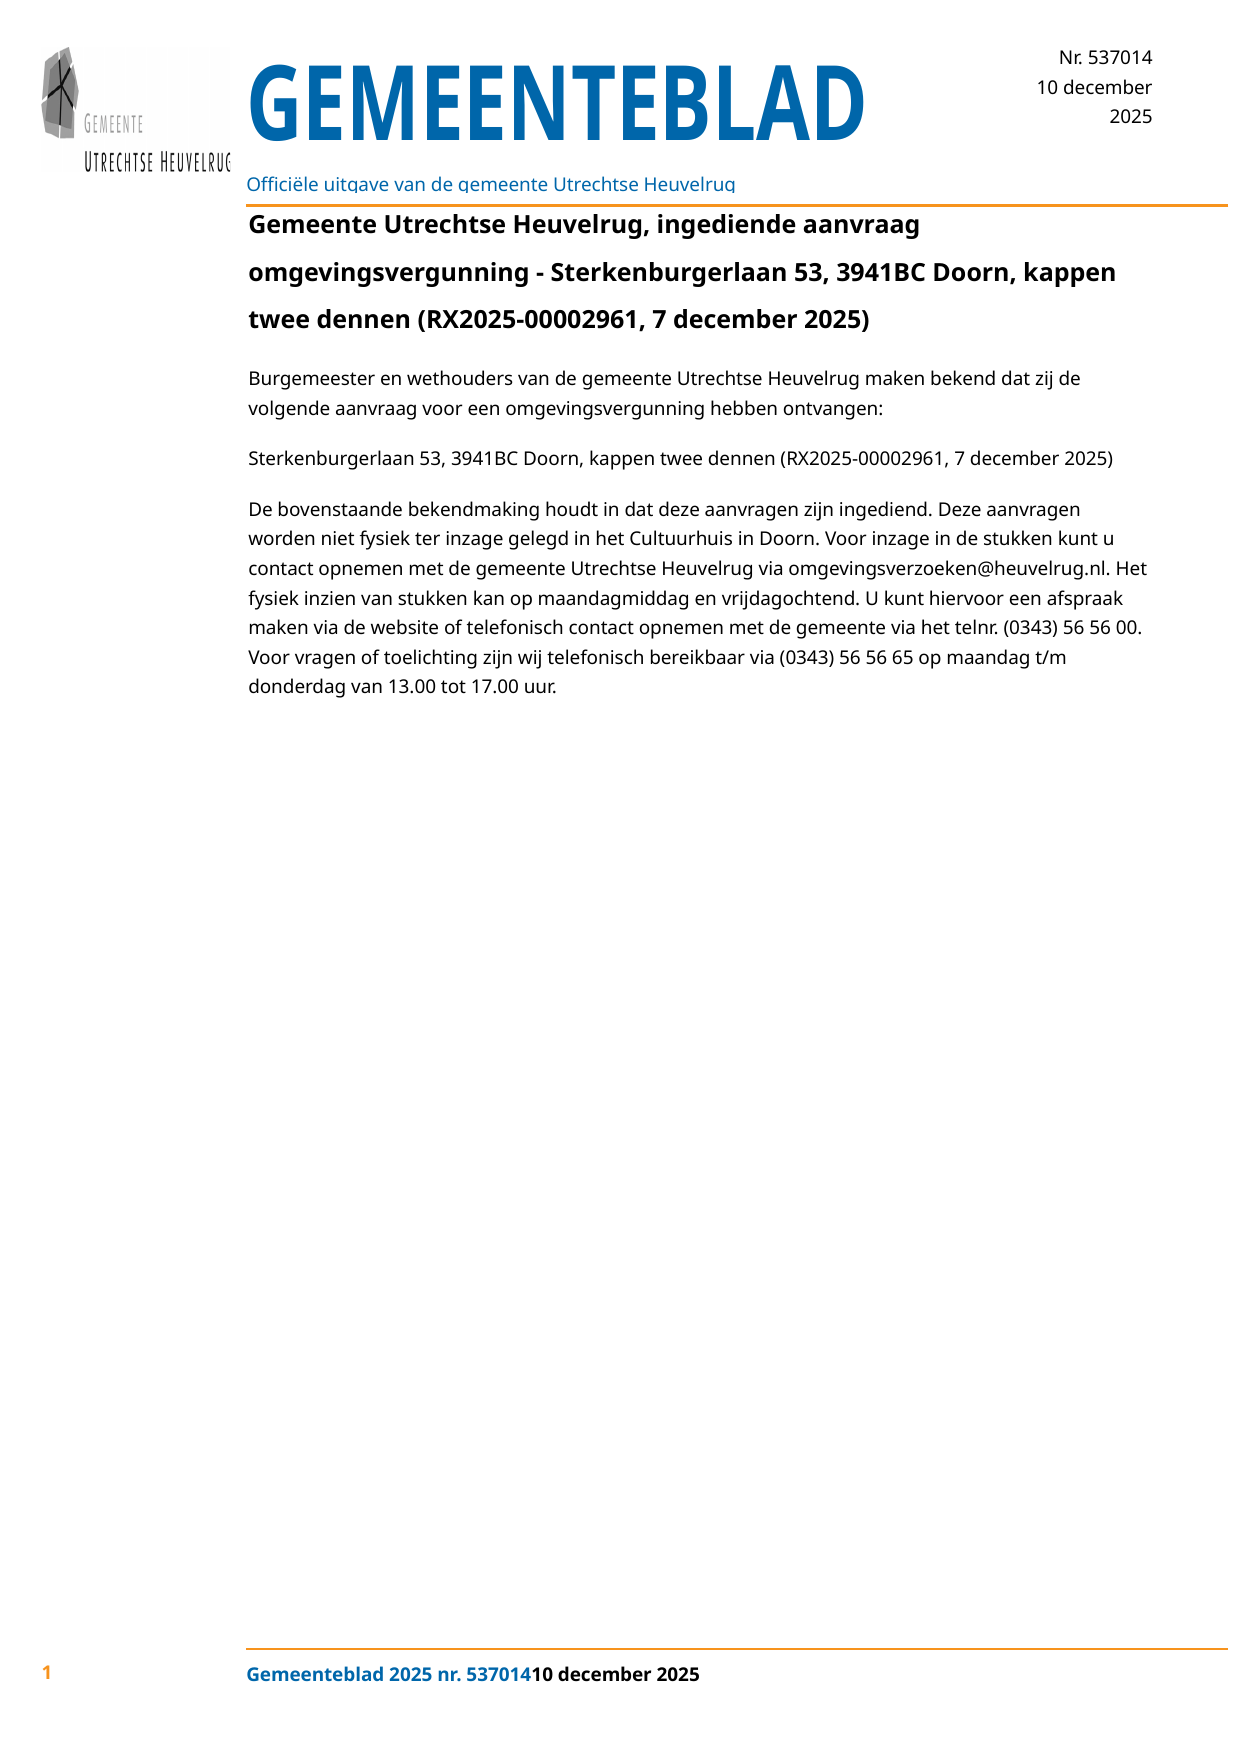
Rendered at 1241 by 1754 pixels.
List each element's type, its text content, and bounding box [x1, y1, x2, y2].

text Gemeente Utrechtse Heuvelrug, ingediende aanvraag omgevingsvergunning - Sterkenburgerlaan 53, 3941BC Doorn, kappen twee dennen (RX2025-00002961, 7 december 2025) [248, 207, 1152, 336]
text De bovenstaande bekendmaking houdt in dat deze aanvragen zijn ingediend. Deze aanvragen worden niet fysiek ter inzage gelegd in het Cultuurhuis in Doorn. Voor inzage in de stukken kunt u contact opnemen met de gemeente Utrechtse Heuvelrug via omgevingsverzoeken@heuvelrug.nl. Het fysiek inzien van stukken kan op maandagmiddag en vrijdagochtend. U kunt hiervoor een afspraak maken via de website of telefonisch contact opnemen met de gemeente via het telnr. (0343) 56 56 00. Voor vragen of toelichting zijn wij telefonisch bereikbaar via (0343) 56 56 65 op maandag t/m donderdag van 13.00 tot 17.00 uur. [248, 496, 1152, 699]
text Burgemeester en wethouders van de gemeente Utrechtse Heuvelrug maken bekend dat zij de volgende aanvraag voor een omgevingsvergunning hebben ontvangen: [248, 366, 1152, 421]
text Sterkenburgerlaan 53, 3941BC Doorn, kappen twee dennen (RX2025-00002961, 7 december 2025) [248, 446, 1152, 471]
picture [41, 47, 231, 172]
